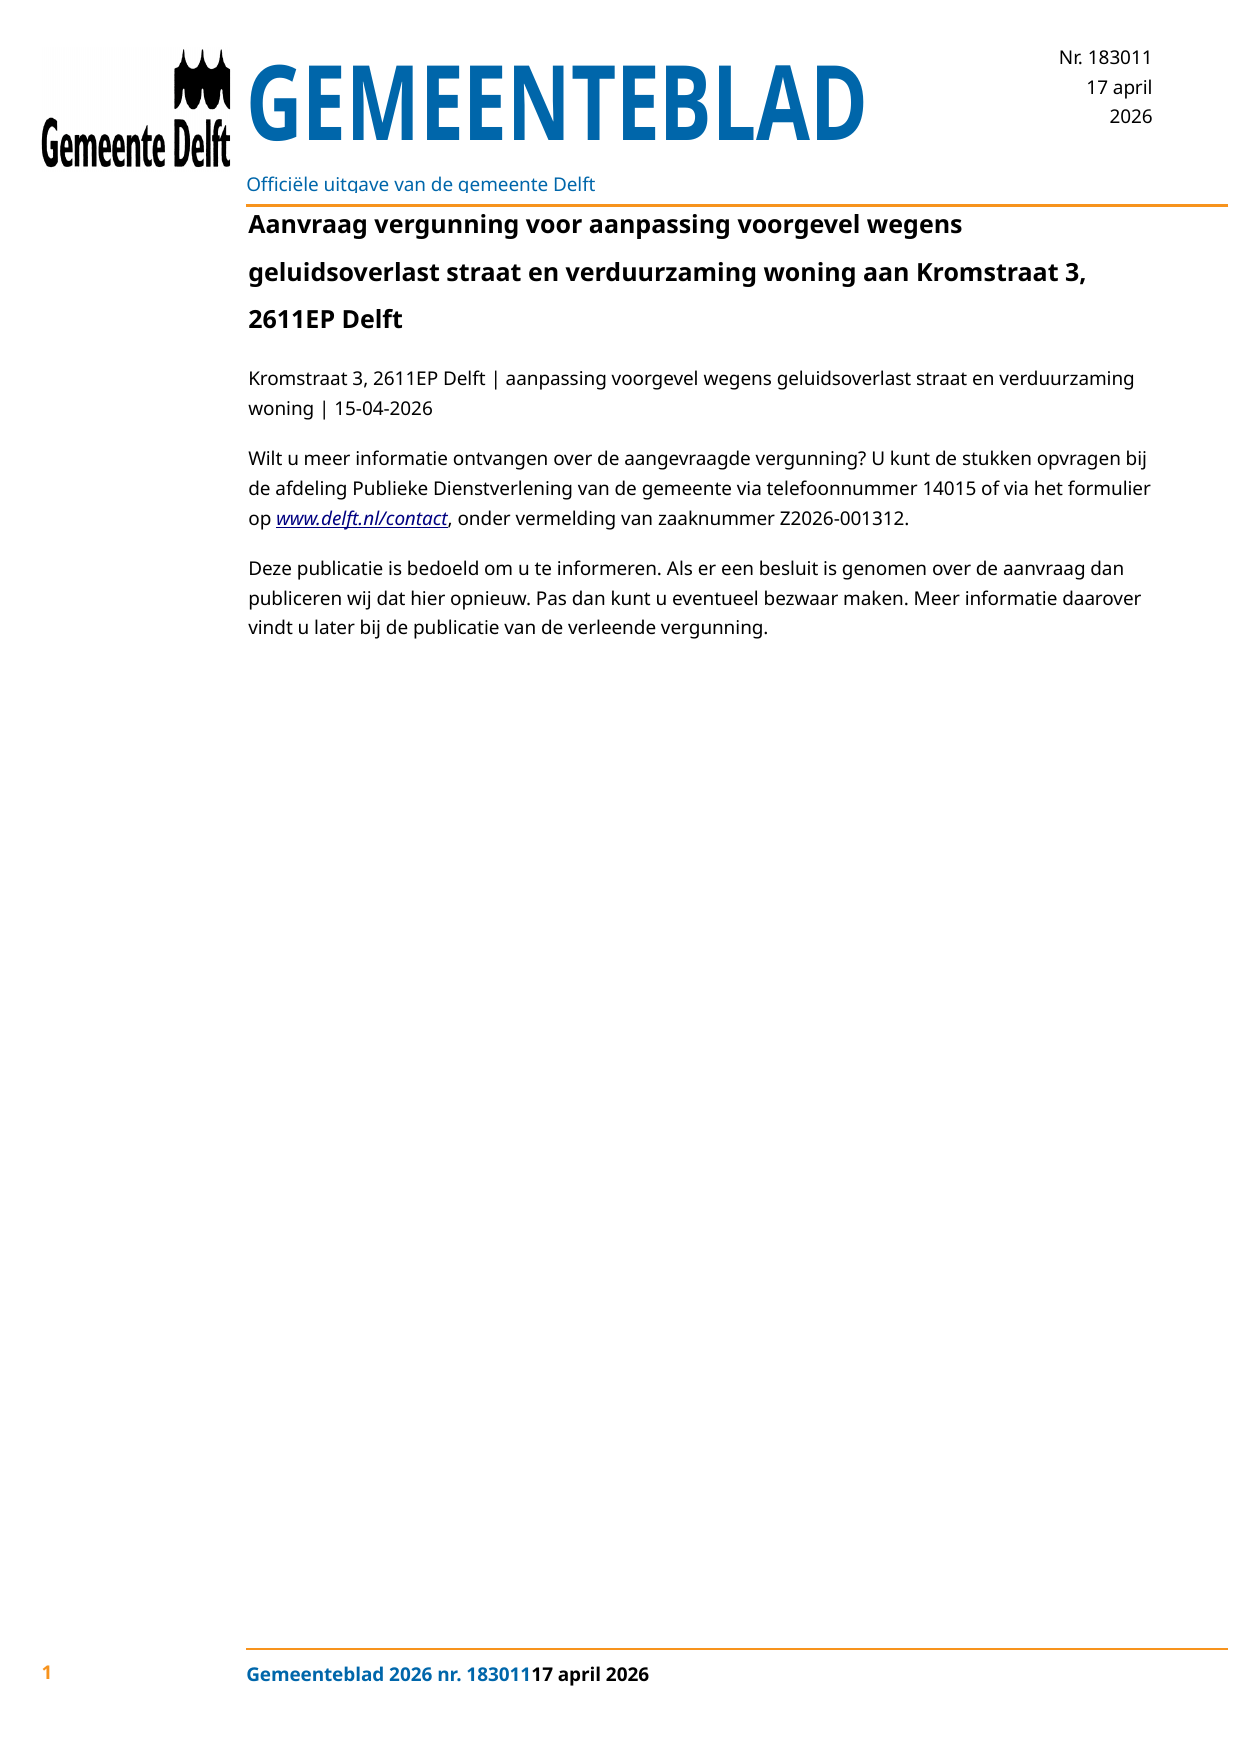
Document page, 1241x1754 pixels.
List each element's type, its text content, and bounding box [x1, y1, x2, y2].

text Aanvraag vergunning voor aanpassing voorgevel wegens geluidsoverlast straat en verduurzaming woning aan Kromstraat 3, 2611EP Delft [248, 207, 1152, 336]
text Deze publicatie is bedoeld om u te informeren. Als er een besluit is genomen over de aanvraag dan publiceren wij dat hier opnieuw. Pas dan kunt u eventueel bezwaar maken. Meer informatie daarover vindt u later bij de publicatie van de verleende vergunning. [248, 555, 1152, 640]
text Wilt u meer informatie ontvangen over de aangevraagde vergunning? U kunt de stukken opvragen bij de afdeling Publieke Dienstverlening van de gemeente via telefoonnummer 14015 of via het formulier op www.delft.nl/contact, onder vermelding van zaaknummer Z2026-001312. [248, 446, 1152, 530]
picture [41, 47, 231, 172]
text Kromstraat 3, 2611EP Delft | aanpassing voorgevel wegens geluidsoverlast straat en verduurzaming woning | 15-04-2026 [248, 366, 1152, 421]
